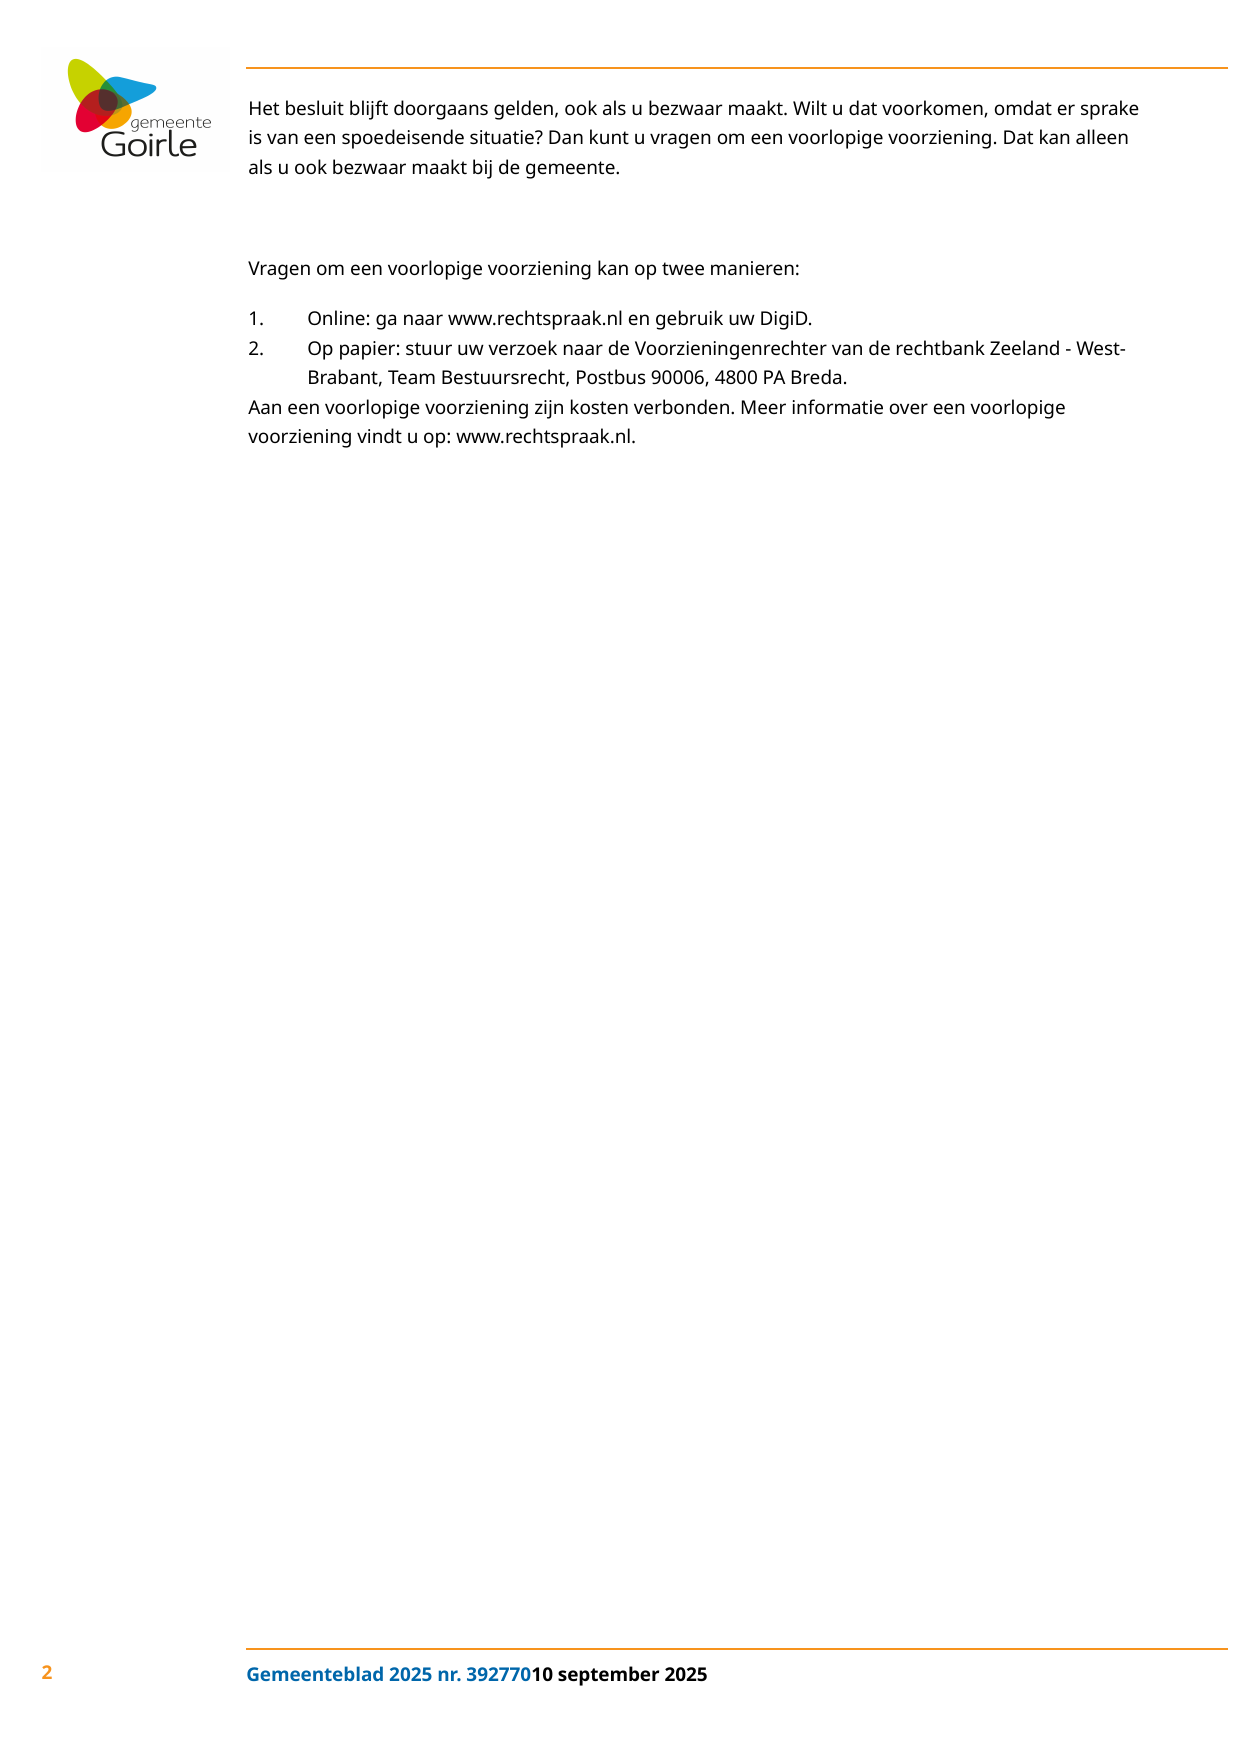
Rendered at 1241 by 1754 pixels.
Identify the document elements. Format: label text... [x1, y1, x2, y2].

text Vragen om een voorlopige voorziening kan op twee manieren: [248, 255, 1152, 281]
list Op papier: stuur uw verzoek naar de Voorzieningenrechter van de rechtbank Zeeland - West-Brabant, Team Bestuursrecht, Postbus 90006, 4800 PA Breda. [248, 335, 1152, 390]
text Het besluit blijft doorgaans gelden, ook als u bezwaar maakt. Wilt u dat voorkomen, omdat er sprake is van een spoedeisende situatie? Dan kunt u vragen om een voorlopige voorziening. Dat kan alleen als u ook bezwaar maakt bij de gemeente. [248, 95, 1152, 180]
text Aan een voorlopige voorziening zijn kosten verbonden. Meer informatie over een voorlopige voorziening vindt u op: www.rechtspraak.nl. [248, 394, 1152, 449]
list Online: ga naar www.rechtspraak.nl en gebruik uw DigiD. [248, 305, 1152, 331]
picture [41, 47, 231, 172]
